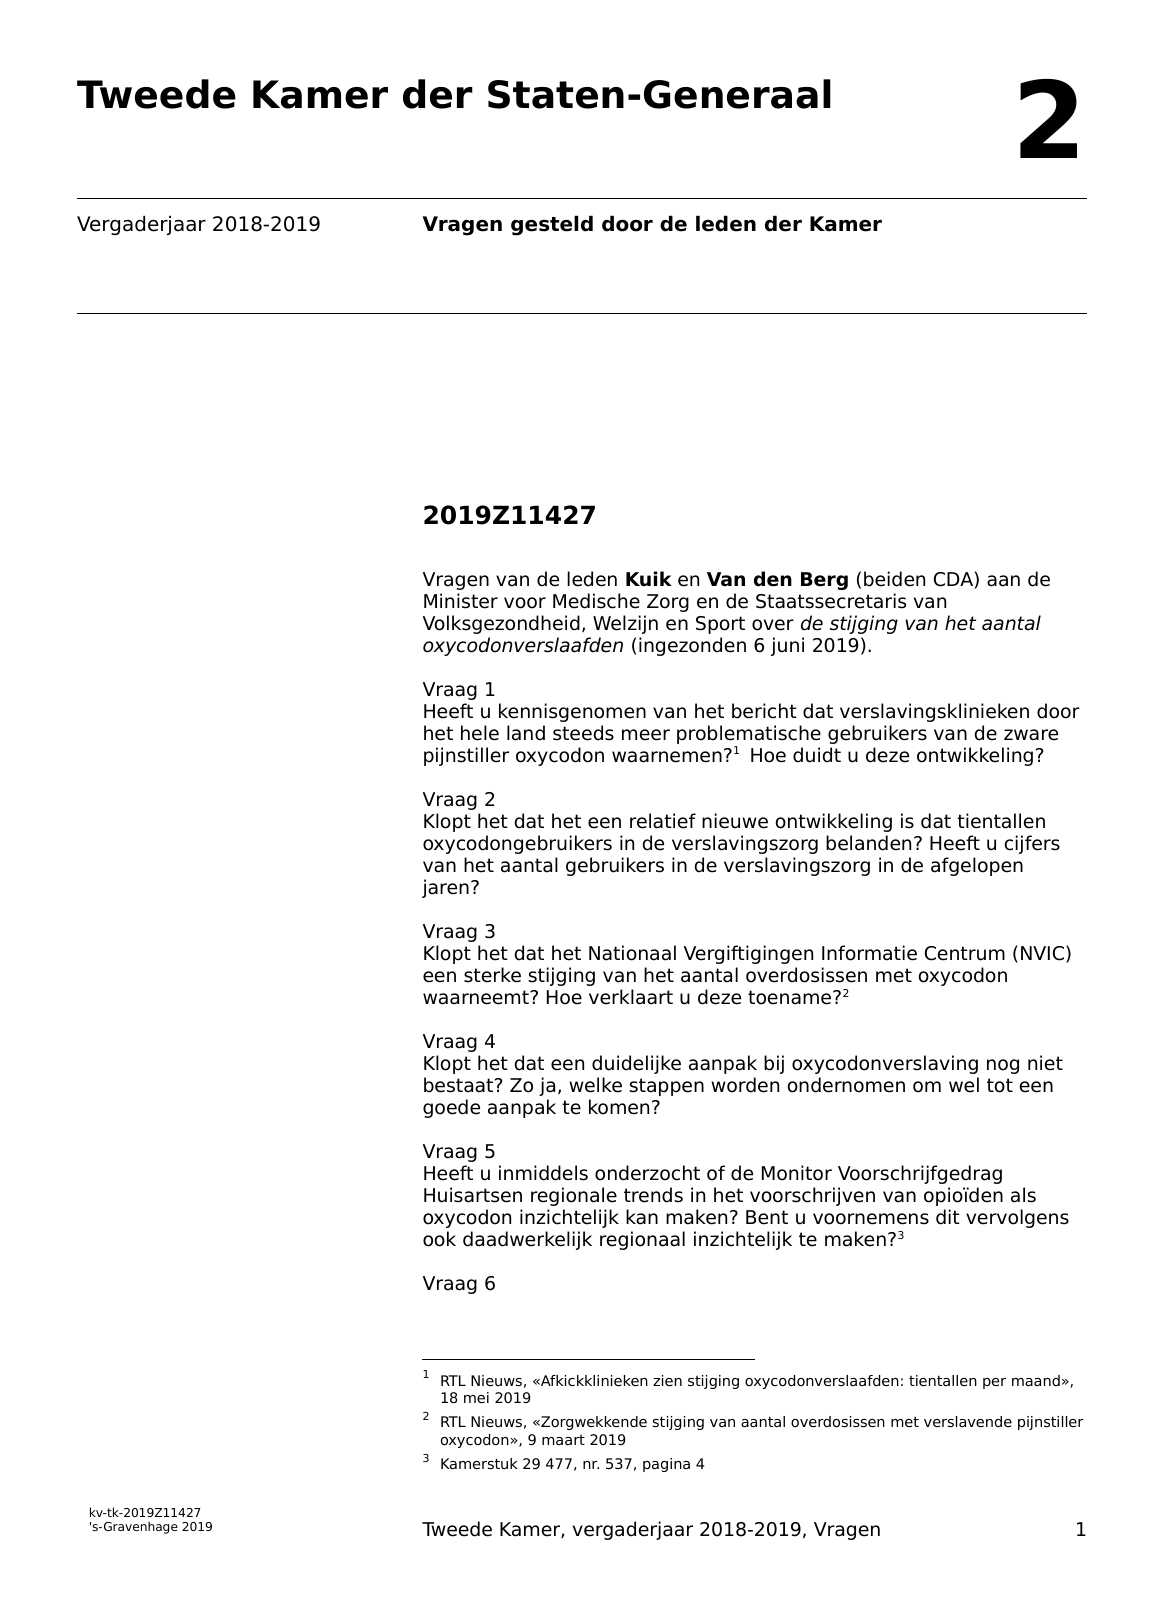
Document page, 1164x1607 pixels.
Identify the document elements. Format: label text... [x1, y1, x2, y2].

text Vraag 4 [422, 1031, 1087, 1053]
text RTL Nieuws, «Zorgwekkende stijging van aantal overdosissen met verslavende pijnstiller oxycodon», 9 maart 2019 [422, 1410, 1087, 1449]
text Klopt het dat het Nationaal Vergiftigingen Informatie Centrum (NVIC) een sterke stijging van het aantal overdosissen met oxycodon waarneemt? Hoe verklaart u deze toename? [422, 943, 1087, 1009]
text Vraag 1 [422, 679, 1087, 701]
text Heeft u inmiddels onderzocht of de Monitor Voorschrijfgedrag Huisartsen regionale trends in het voorschrijven van opioïden als oxycodon inzichtelijk kan maken? Bent u voornemens dit vervolgens ook daadwerkelijk regionaal inzichtelijk te maken? [422, 1163, 1087, 1251]
table_cell Vragen gesteld door de leden der Kamer [422, 199, 1087, 313]
text Vraag 3 [422, 921, 1087, 943]
text Vragen van de leden Kuik en Van den Berg (beiden CDA) aan de Minister voor Medische Zorg en de Staatssecretaris van Volksgezondheid, Welzijn en Sport over de stijging van het aantal oxycodonverslaafden (ingezonden 6 juni 2019). [422, 569, 1087, 657]
text RTL Nieuws, «Afkickklinieken zien stijging oxycodonverslaafden: tientallen per maand», 18 mei 2019 [422, 1368, 1087, 1407]
text Heeft u kennisgenomen van het bericht dat verslavingsklinieken door het hele land steeds meer problematische gebruikers van de zware pijnstiller oxycodon waarnemen? Hoe duidt u deze ontwikkeling? [422, 701, 1087, 767]
text kv-tk-2019Z11427 [88, 1506, 323, 1520]
table_cell Vergaderjaar 2018-2019 [77, 199, 422, 313]
text Vraag 5 [422, 1141, 1087, 1163]
text 2019Z11427 [422, 501, 1087, 531]
text Klopt het dat het een relatief nieuwe ontwikkeling is dat tientallen oxycodongebruikers in de verslavingszorg belanden? Heeft u cijfers van het aantal gebruikers in de verslavingszorg in de afgelopen jaren? [422, 811, 1087, 899]
text Kamerstuk 29 477, nr. 537, pagina 4 [422, 1452, 1087, 1474]
text Vraag 2 [422, 789, 1087, 811]
text 's-Gravenhage 2019 [88, 1520, 323, 1534]
text Klopt het dat een duidelijke aanpak bij oxycodonverslaving nog niet bestaat? Zo ja, welke stappen worden ondernomen om wel tot een goede aanpak te komen? [422, 1053, 1087, 1119]
table_header 2 [886, 59, 1087, 198]
table_header Tweede Kamer der Staten-Generaal [77, 59, 886, 198]
text Vraag 6 [422, 1273, 1087, 1295]
